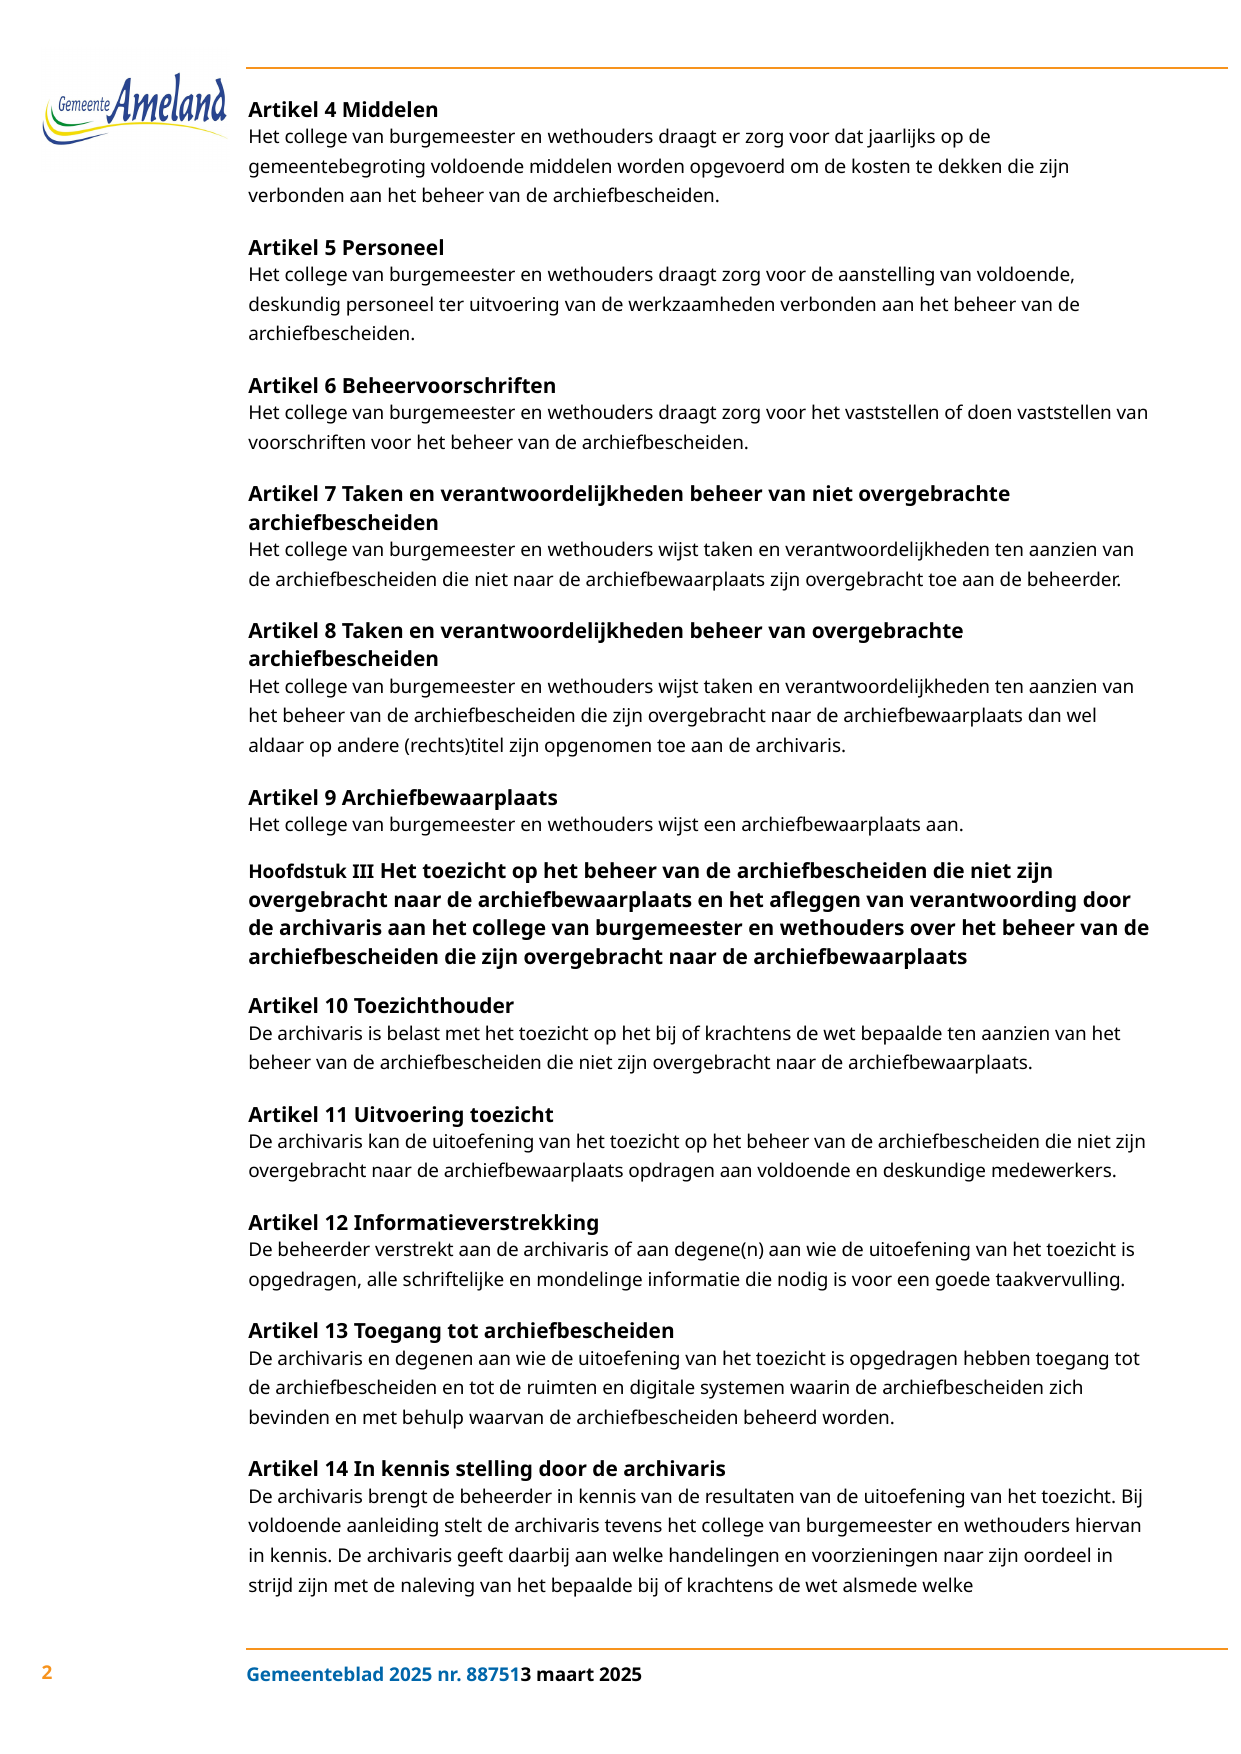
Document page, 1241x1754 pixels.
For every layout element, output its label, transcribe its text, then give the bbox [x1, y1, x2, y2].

text Artikel 14 In kennis stelling door de archivaris [248, 1454, 1152, 1483]
text Artikel 4 Middelen [248, 95, 1152, 123]
text Het college van burgemeester en wethouders wijst taken en verantwoordelijkheden ten aanzien van het beheer van de archiefbescheiden die zijn overgebracht naar de archiefbewaarplaats dan wel aldaar op andere (rechts)titel zijn opgenomen toe aan de archivaris. [248, 673, 1152, 758]
picture [41, 47, 231, 172]
text Hoofdstuk III Het toezicht op het beheer van de archiefbescheiden die niet zijn overgebracht naar de archiefbewaarplaats en het afleggen van verantwoording door de archivaris aan het college van burgemeester en wethouders over het beheer van de archiefbescheiden die zijn overgebracht naar de archiefbewaarplaats [248, 857, 1152, 970]
text De archivaris brengt de beheerder in kennis van de resultaten van de uitoefening van het toezicht. Bij voldoende aanleiding stelt de archivaris tevens het college van burgemeester en wethouders hiervan in kennis. De archivaris geeft daarbij aan welke handelingen en voorzieningen naar zijn oordeel in strijd zijn met de naleving van het bepaalde bij of krachtens de wet alsmede welke [248, 1483, 1152, 1597]
text Artikel 9 Archiefbewaarplaats [248, 783, 1152, 811]
text De archivaris kan de uitoefening van het toezicht op het beheer van de archiefbescheiden die niet zijn overgebracht naar de archiefbewaarplaats opdragen aan voldoende en deskundige medewerkers. [248, 1128, 1152, 1183]
text Artikel 8 Taken en verantwoordelijkheden beheer van overgebrachte archiefbescheiden [248, 616, 1152, 673]
text Artikel 13 Toegang tot archiefbescheiden [248, 1317, 1152, 1345]
text De archivaris en degenen aan wie de uitoefening van het toezicht is opgedragen hebben toegang tot de archiefbescheiden en tot de ruimten en digitale systemen waarin de archiefbescheiden zich bevinden en met behulp waarvan de archiefbescheiden beheerd worden. [248, 1345, 1152, 1430]
text De archivaris is belast met het toezicht op het bij of krachtens de wet bepaalde ten aanzien van het beheer van de archiefbescheiden die niet zijn overgebracht naar de archiefbewaarplaats. [248, 1020, 1152, 1075]
text Artikel 5 Personeel [248, 233, 1152, 261]
text Artikel 10 Toezichthouder [248, 991, 1152, 1020]
text Het college van burgemeester en wethouders draagt er zorg voor dat jaarlijks op de gemeentebegroting voldoende middelen worden opgevoerd om de kosten te dekken die zijn verbonden aan het beheer van de archiefbescheiden. [248, 123, 1152, 208]
text Het college van burgemeester en wethouders wijst een archiefbewaarplaats aan. [248, 811, 1152, 837]
text Het college van burgemeester en wethouders draagt zorg voor de aanstelling van voldoende, deskundig personeel ter uitvoering van de werkzaamheden verbonden aan het beheer van de archiefbescheiden. [248, 261, 1152, 346]
text Artikel 7 Taken en verantwoordelijkheden beheer van niet overgebrachte archiefbescheiden [248, 479, 1152, 536]
text Artikel 11 Uitvoering toezicht [248, 1100, 1152, 1128]
text Artikel 12 Informatieverstrekking [248, 1208, 1152, 1237]
text Het college van burgemeester en wethouders wijst taken en verantwoordelijkheden ten aanzien van de archiefbescheiden die niet naar de archiefbewaarplaats zijn overgebracht toe aan de beheerder. [248, 536, 1152, 591]
text De beheerder verstrekt aan de archivaris of aan degene(n) aan wie de uitoefening van het toezicht is opgedragen, alle schriftelijke en mondelinge informatie die nodig is voor een goede taakvervulling. [248, 1237, 1152, 1292]
text Artikel 6 Beheervoorschriften [248, 371, 1152, 399]
text Het college van burgemeester en wethouders draagt zorg voor het vaststellen of doen vaststellen van voorschriften voor het beheer van de archiefbescheiden. [248, 399, 1152, 454]
